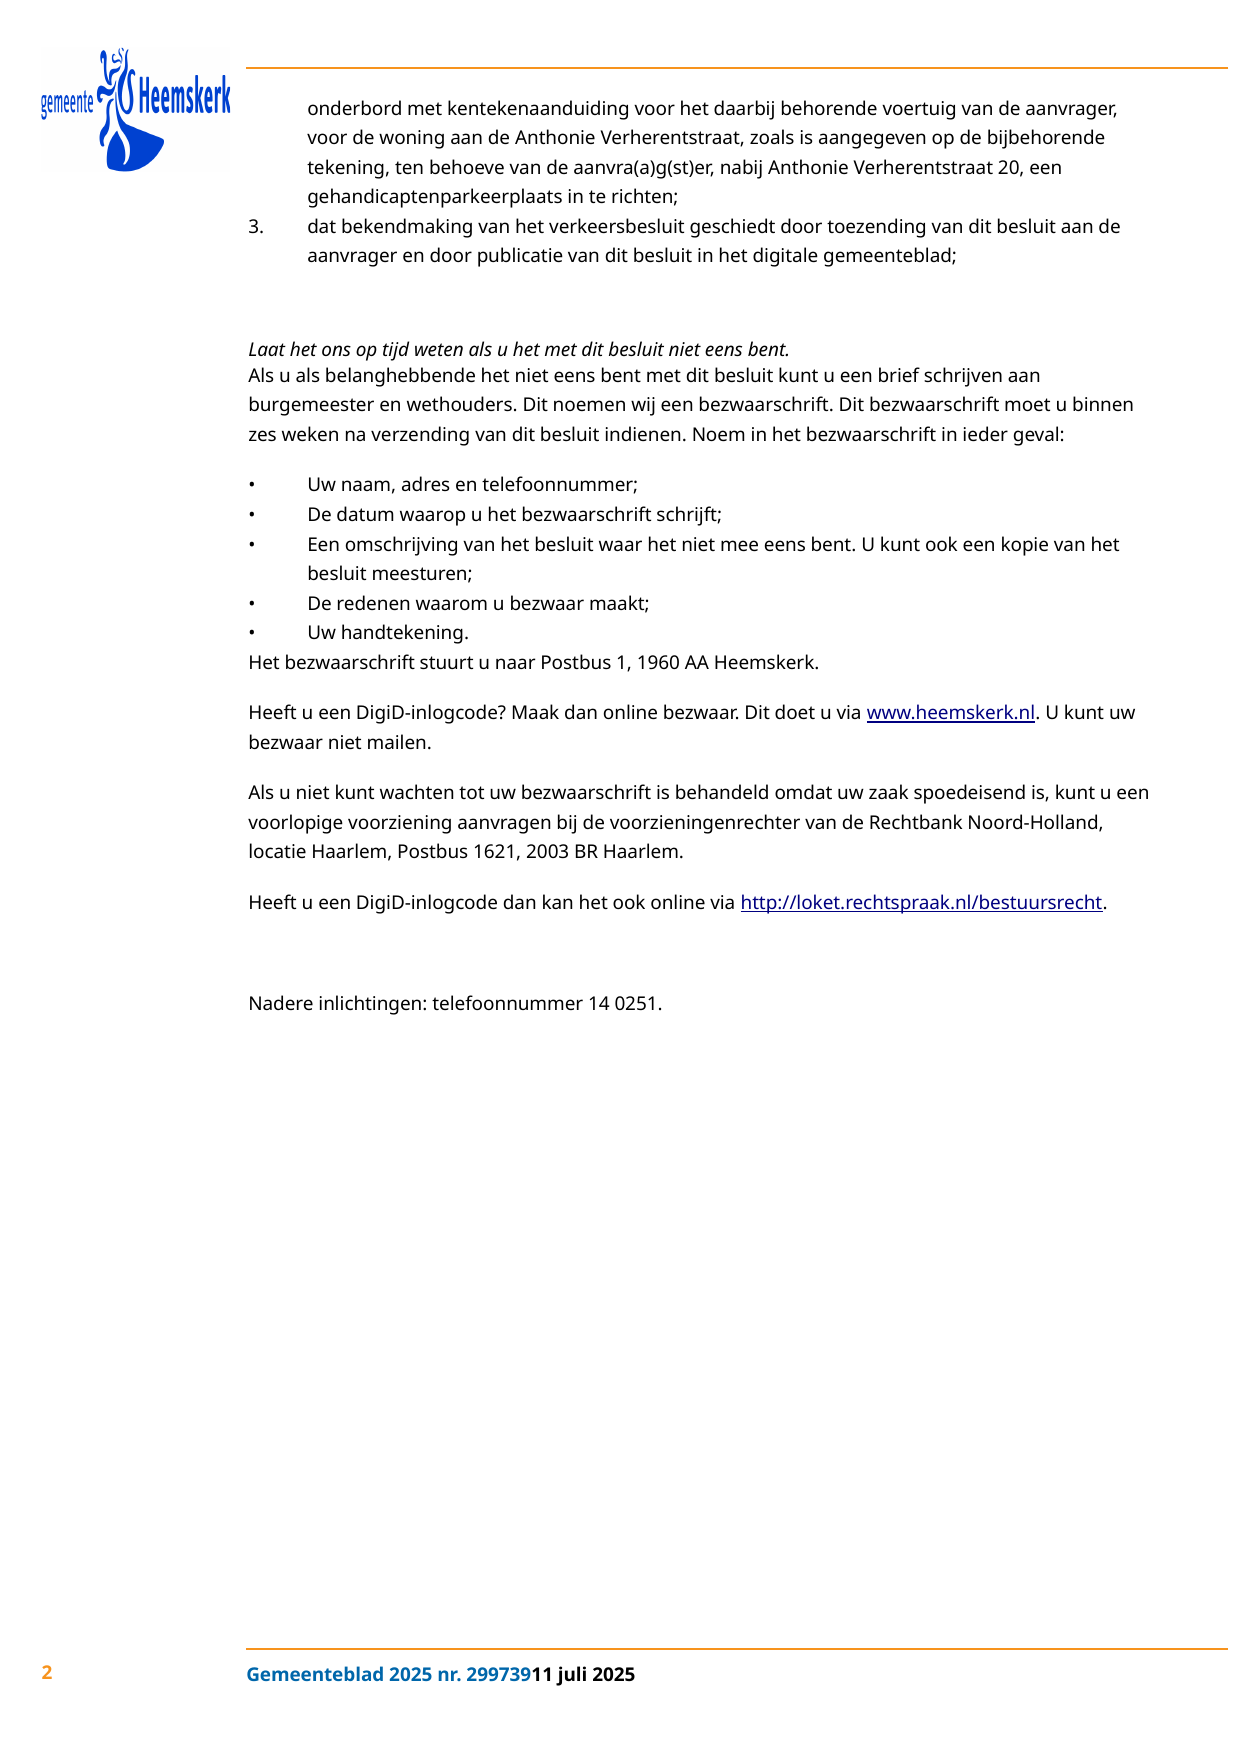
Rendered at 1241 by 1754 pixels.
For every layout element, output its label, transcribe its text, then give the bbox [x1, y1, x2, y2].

picture [41, 47, 231, 172]
text Nadere inlichtingen: telefoonnummer 14 0251. [248, 990, 1152, 1016]
text Heeft u een DigiD-inlogcode? Maak dan online bezwaar. Dit doet u via www.heemskerk.nl. U kunt uw bezwaar niet mailen. [248, 699, 1152, 755]
list Uw handtekening. [248, 619, 1152, 645]
text Als u als belanghebbende het niet eens bent met dit besluit kunt u een brief schrijven aan burgemeester en wethouders. Dit noemen wij een bezwaarschrift. Dit bezwaarschrift moet u binnen zes weken na verzending van dit besluit indienen. Noem in het bezwaarschrift in ieder geval: [248, 362, 1152, 447]
text Het bezwaarschrift stuurt u naar Postbus 1, 1960 AA Heemskerk. [248, 649, 1152, 675]
text Laat het ons op tijd weten als u het met dit besluit niet eens bent. [248, 336, 1152, 362]
list De datum waarop u het bezwaarschrift schrijft; [248, 501, 1152, 527]
list Uw naam, adres en telefoonnummer; [248, 472, 1152, 497]
text Als u niet kunt wachten tot uw bezwaarschrift is behandeld omdat uw zaak spoedeisend is, kunt u een voorlopige voorziening aanvragen bij de voorzieningenrechter van de Rechtbank Noord-Holland, locatie Haarlem, Postbus 1621, 2003 BR Haarlem. [248, 779, 1152, 864]
text Heeft u een DigiD-inlogcode dan kan het ook online via http://loket.rechtspraak.nl/bestuursrecht. [248, 889, 1152, 915]
list dat bekendmaking van het verkeersbesluit geschiedt door toezending van dit besluit aan de aanvrager en door publicatie van dit besluit in het digitale gemeenteblad; [248, 213, 1152, 268]
list onderbord met kentekenaanduiding voor het daarbij behorende voertuig van de aanvrager, voor de woning aan de Anthonie Verherentstraat, zoals is aangegeven op de bijbehorende tekening, ten behoeve van de aanvra(a)g(st)er, nabij Anthonie Verherentstraat 20, een gehandicaptenparkeerplaats in te richten; [248, 95, 1152, 209]
list De redenen waarom u bezwaar maakt; [248, 590, 1152, 616]
list Een omschrijving van het besluit waar het niet mee eens bent. U kunt ook een kopie van het besluit meesturen; [248, 531, 1152, 586]
